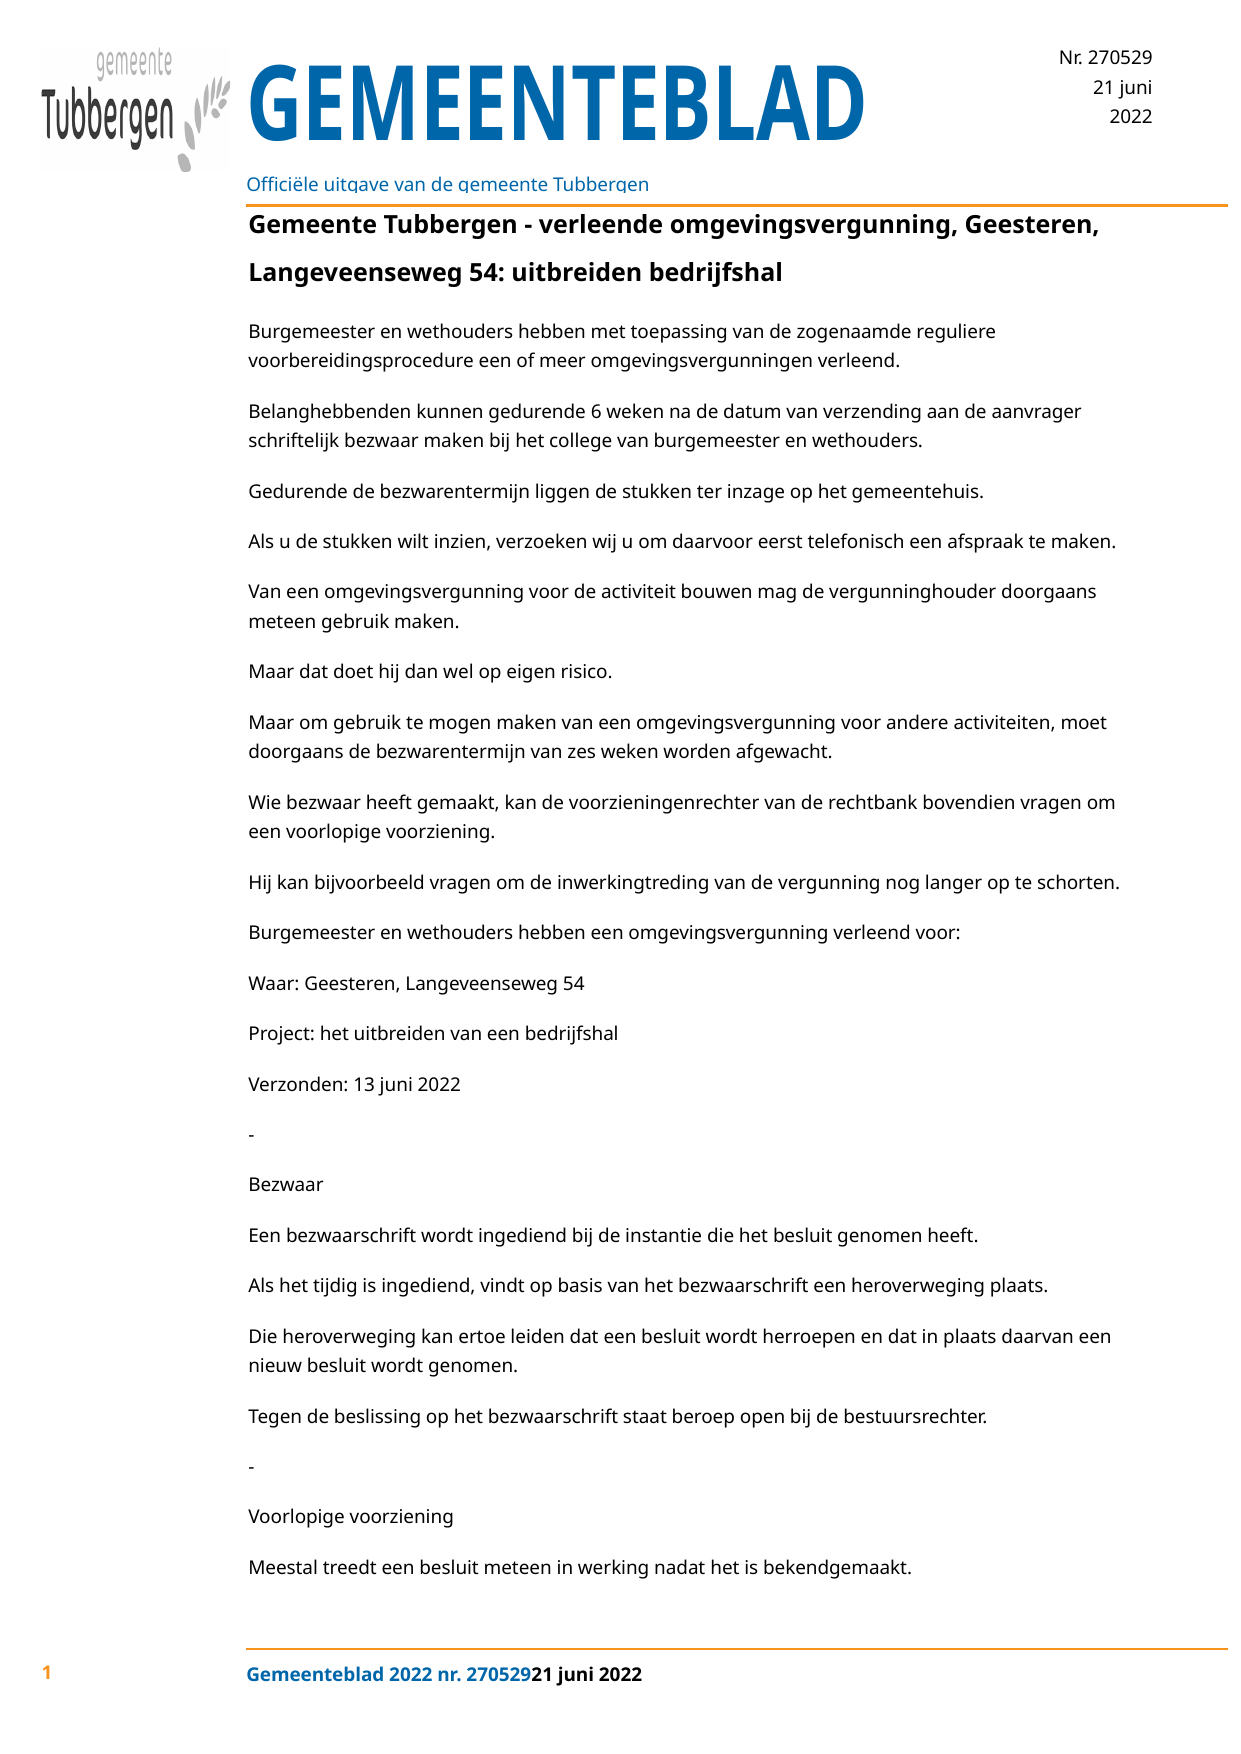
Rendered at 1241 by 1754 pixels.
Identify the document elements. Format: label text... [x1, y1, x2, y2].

text Van een omgevingsvergunning voor de activiteit bouwen mag de vergunninghouder doorgaans meteen gebruik maken. [248, 579, 1152, 634]
text Gedurende de bezwarentermijn liggen de stukken ter inzage op het gemeentehuis. [248, 478, 1152, 504]
text Voorlopige voorziening [248, 1504, 1152, 1529]
text Gemeente Tubbergen - verleende omgevingsvergunning, Geesteren, Langeveenseweg 54: uitbreiden bedrijfshal [248, 207, 1152, 288]
text Als het tijdig is ingediend, vindt op basis van het bezwaarschrift een heroverweging plaats. [248, 1272, 1152, 1298]
text Hij kan bijvoorbeeld vragen om de inwerkingtreding van de vergunning nog langer op te schorten. [248, 869, 1152, 895]
text - [248, 1453, 1152, 1479]
text Meestal treedt een besluit meteen in werking nadat het is bekendgemaakt. [248, 1554, 1152, 1580]
text Verzonden: 13 juni 2022 [248, 1071, 1152, 1097]
text Een bezwaarschrift wordt ingediend bij de instantie die het besluit genomen heeft. [248, 1222, 1152, 1248]
text Tegen de beslissing op het bezwaarschrift staat beroep open bij de bestuursrechter. [248, 1403, 1152, 1429]
text Maar om gebruik te mogen maken van een omgevingsvergunning voor andere activiteiten, moet doorgaans de bezwarentermijn van zes weken worden afgewacht. [248, 709, 1152, 764]
text Project: het uitbreiden van een bedrijfshal [248, 1020, 1152, 1046]
text Die heroverweging kan ertoe leiden dat een besluit wordt herroepen en dat in plaats daarvan een nieuw besluit wordt genomen. [248, 1323, 1152, 1378]
picture [41, 47, 231, 172]
text Bezwaar [248, 1172, 1152, 1197]
text Waar: Geesteren, Langeveenseweg 54 [248, 970, 1152, 996]
text Burgemeester en wethouders hebben een omgevingsvergunning verleend voor: [248, 919, 1152, 945]
text Wie bezwaar heeft gemaakt, kan de voorzieningenrechter van de rechtbank bovendien vragen om een voorlopige voorziening. [248, 789, 1152, 844]
text Burgemeester en wethouders hebben met toepassing van de zogenaamde reguliere voorbereidingsprocedure een of meer omgevingsvergunningen verleend. [248, 318, 1152, 373]
text Maar dat doet hij dan wel op eigen risico. [248, 659, 1152, 684]
text - [248, 1121, 1152, 1147]
text Belanghebbenden kunnen gedurende 6 weken na de datum van verzending aan de aanvrager schriftelijk bezwaar maken bij het college van burgemeester en wethouders. [248, 398, 1152, 453]
text Als u de stukken wilt inzien, verzoeken wij u om daarvoor eerst telefonisch een afspraak te maken. [248, 528, 1152, 554]
